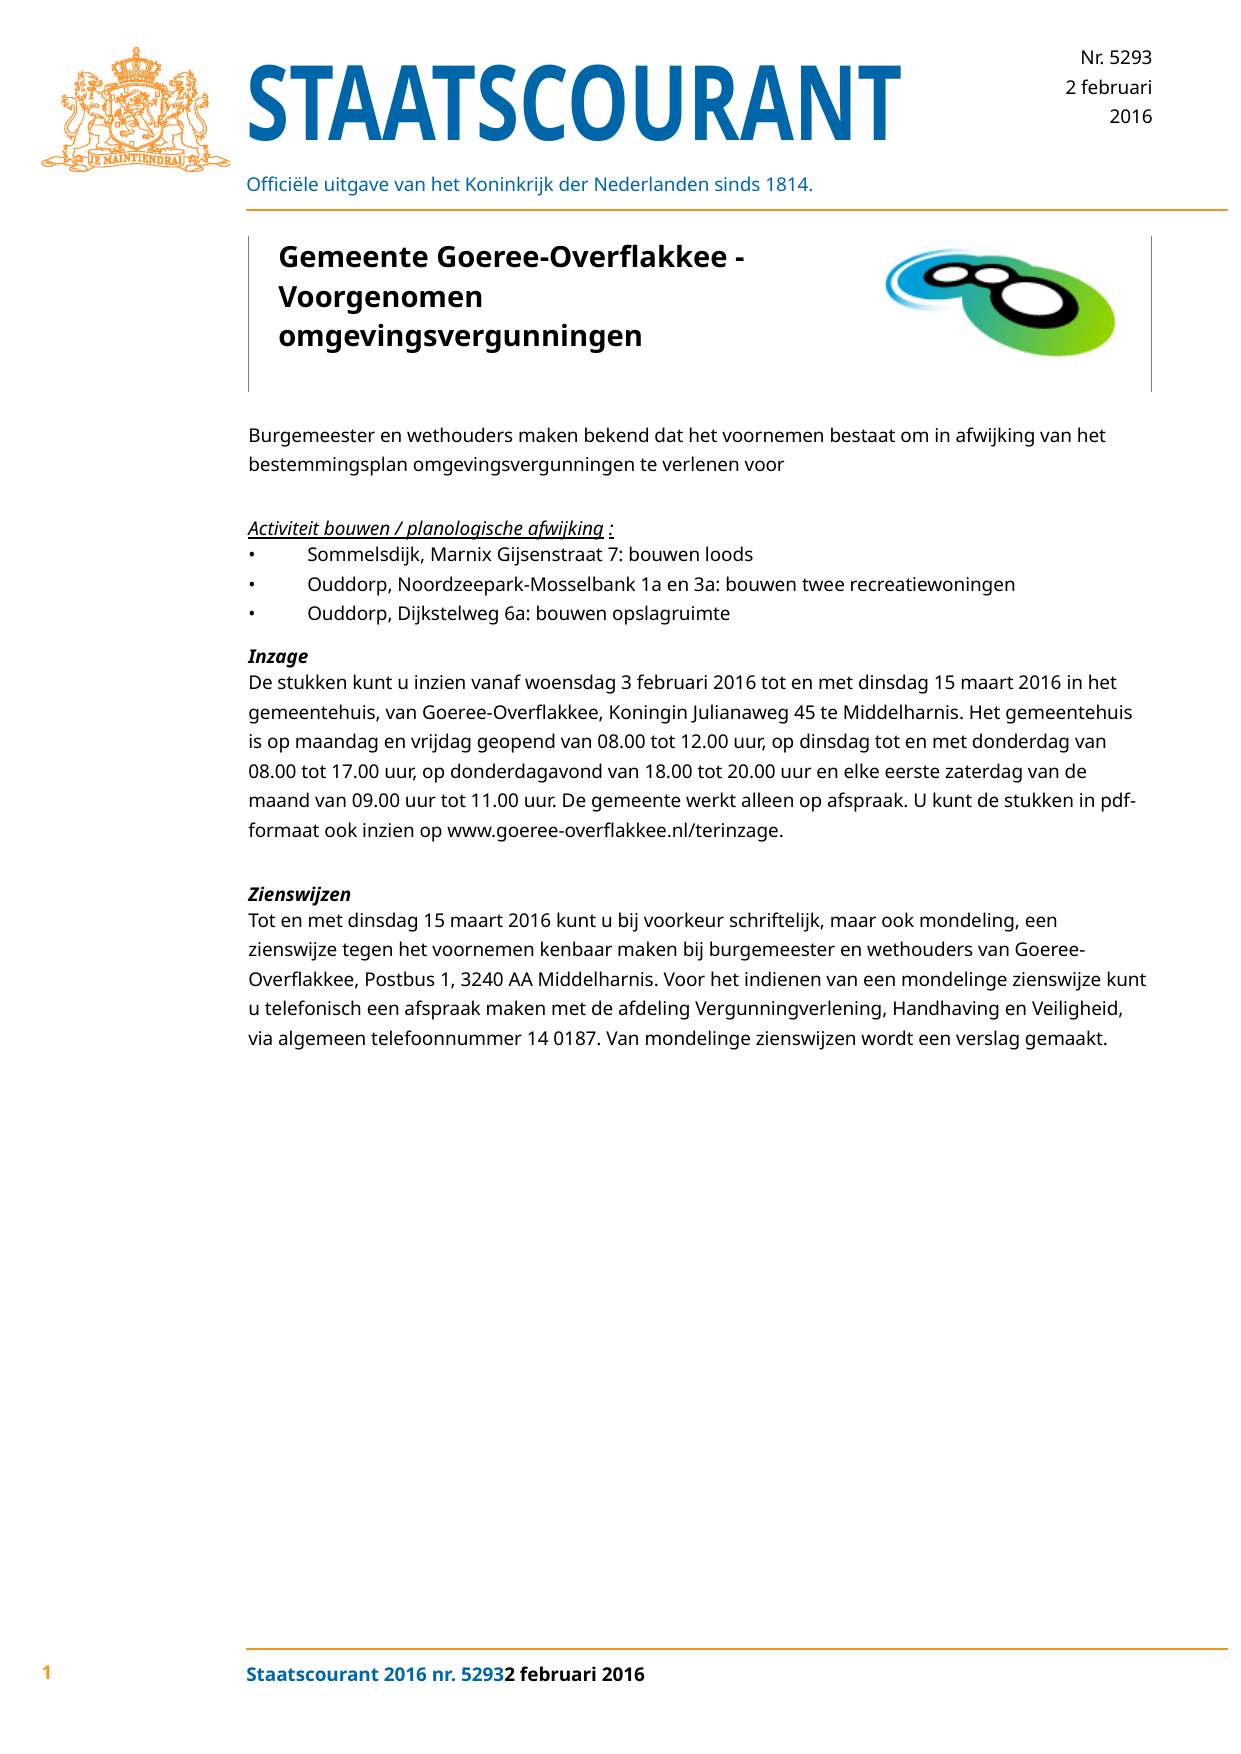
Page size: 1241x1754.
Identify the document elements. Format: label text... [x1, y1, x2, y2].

text De stukken kunt u inzien vanaf woensdag 3 februari 2016 tot en met dinsdag 15 maart 2016 in het gemeentehuis, van Goeree-Overflakkee, Koningin Julianaweg 45 te Middelharnis. Het gemeentehuis is op maandag en vrijdag geopend van 08.00 tot 12.00 uur, op dinsdag tot en met donderdag van 08.00 tot 17.00 uur, op donderdagavond van 18.00 tot 20.00 uur en elke eerste zaterdag van de maand van 09.00 uur tot 11.00 uur. De gemeente werkt alleen op afspraak. U kunt de stukken in pdf-formaat ook inzien op www.goeree-overflakkee.nl/terinzage. [248, 669, 1152, 843]
text Tot en met dinsdag 15 maart 2016 kunt u bij voorkeur schriftelijk, maar ook mondeling, een zienswijze tegen het voornemen kenbaar maken bij burgemeester en wethouders van Goeree-Overflakkee, Postbus 1, 3240 AA Middelharnis. Voor het indienen van een mondelinge zienswijze kunt u telefonisch een afspraak maken met de afdeling Vergunningverlening, Handhaving en Veiligheid, via algemeen telefoonnummer 14 0187. Van mondelinge zienswijzen wordt een verslag gemaakt. [248, 907, 1152, 1051]
picture [41, 47, 231, 172]
list Ouddorp, Dijkstelweg 6a: bouwen opslagruimte [248, 600, 1152, 626]
text Inzage [248, 643, 1152, 669]
list Sommelsdijk, Marnix Gijsenstraat 7: bouwen loods [248, 541, 1152, 567]
text Activiteit bouwen / planologische afwijking : [248, 516, 1152, 541]
table_header [850, 236, 1151, 392]
text Burgemeester en wethouders maken bekend dat het voornemen bestaat om in afwijking van het bestemmingsplan omgevingsvergunningen te verlenen voor [248, 422, 1152, 477]
text Zienswijzen [248, 881, 1152, 907]
picture [882, 236, 1119, 367]
list Ouddorp, Noordzeepark-Mosselbank 1a en 3a: bouwen twee recreatiewoningen [248, 571, 1152, 597]
table_header Gemeente Goeree-Overflakkee - Voorgenomen omgevingsvergunningen [249, 236, 850, 392]
